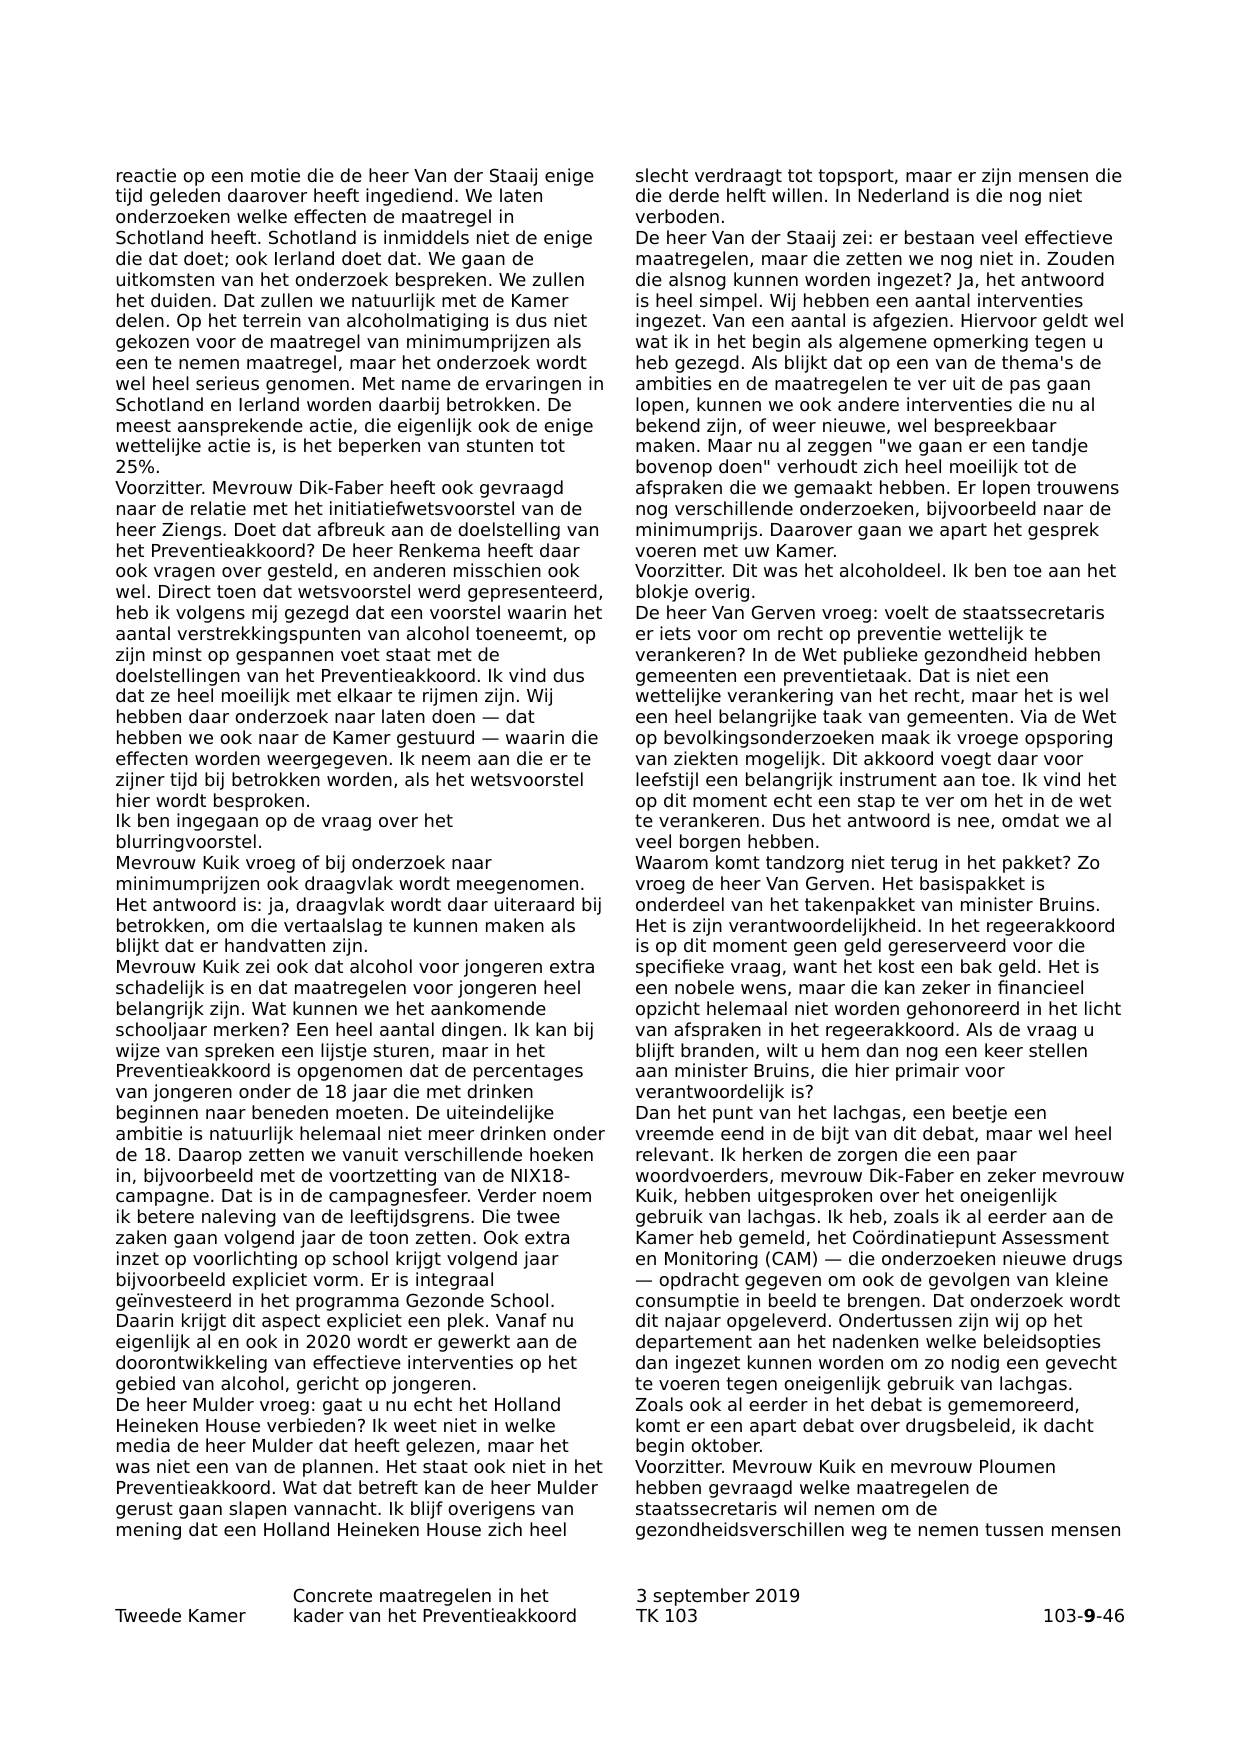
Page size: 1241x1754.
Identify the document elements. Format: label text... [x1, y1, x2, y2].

text Ik ben ingegaan op de vraag over het blurringvoorstel. [115, 811, 605, 853]
text Voorzitter. Dit was het alcoholdeel. Ik ben toe aan het blokje overig. [635, 561, 1125, 603]
text reactie op een motie die de heer Van der Staaij enige tijd geleden daarover heeft ingediend. We laten onderzoeken welke effecten de maatregel in Schotland heeft. Schotland is inmiddels niet de enige die dat doet; ook Ierland doet dat. We gaan de uitkomsten van het onderzoek bespreken. We zullen het duiden. Dat zullen we natuurlijk met de Kamer delen. Op het terrein van alcoholmatiging is dus niet gekozen voor de maatregel van minimumprijzen als een te nemen maatregel, maar het onderzoek wordt wel heel serieus genomen. Met name de ervaringen in Schotland en Ierland worden daarbij betrokken. De meest aansprekende actie, die eigenlijk ook de enige wettelijke actie is, is het beperken van stunten tot 25%. [115, 165, 605, 478]
text De heer Van der Staaij zei: er bestaan veel effectieve maatregelen, maar die zetten we nog niet in. Zouden die alsnog kunnen worden ingezet? Ja, het antwoord is heel simpel. Wij hebben een aantal interventies ingezet. Van een aantal is afgezien. Hiervoor geldt wel wat ik in het begin als algemene opmerking tegen u heb gezegd. Als blijkt dat op een van de thema's de ambities en de maatregelen te ver uit de pas gaan lopen, kunnen we ook andere interventies die nu al bekend zijn, of weer nieuwe, wel bespreekbaar maken. Maar nu al zeggen "we gaan er een tandje bovenop doen" verhoudt zich heel moeilijk tot de afspraken die we gemaakt hebben. Er lopen trouwens nog verschillende onderzoeken, bijvoorbeeld naar de minimumprijs. Daarover gaan we apart het gesprek voeren met uw Kamer. [635, 228, 1125, 561]
text Mevrouw Kuik vroeg of bij onderzoek naar minimumprijzen ook draagvlak wordt meegenomen. Het antwoord is: ja, draagvlak wordt daar uiteraard bij betrokken, om die vertaalslag te kunnen maken als blijkt dat er handvatten zijn. [115, 853, 605, 957]
text Voorzitter. Mevrouw Dik-Faber heeft ook gevraagd naar de relatie met het initiatiefwetsvoorstel van de heer Ziengs. Doet dat afbreuk aan de doelstelling van het Preventieakkoord? De heer Renkema heeft daar ook vragen over gesteld, en anderen misschien ook wel. Direct toen dat wetsvoorstel werd gepresenteerd, heb ik volgens mij gezegd dat een voorstel waarin het aantal verstrekkingspunten van alcohol toeneemt, op zijn minst op gespannen voet staat met de doelstellingen van het Preventieakkoord. Ik vind dus dat ze heel moeilijk met elkaar te rijmen zijn. Wij hebben daar onderzoek naar laten doen — dat hebben we ook naar de Kamer gestuurd — waarin die effecten worden weergegeven. Ik neem aan die er te zijner tijd bij betrokken worden, als het wetsvoorstel hier wordt besproken. [115, 478, 605, 811]
text Voorzitter. Mevrouw Kuik en mevrouw Ploumen hebben gevraagd welke maatregelen de staatssecretaris wil nemen om de gezondheidsverschillen weg te nemen tussen mensen [635, 1457, 1125, 1540]
text slecht verdraagt tot topsport, maar er zijn mensen die die derde helft willen. In Nederland is die nog niet verboden. [635, 165, 1125, 228]
text Dan het punt van het lachgas, een beetje een vreemde eend in de bijt van dit debat, maar wel heel relevant. Ik herken de zorgen die een paar woordvoerders, mevrouw Dik-Faber en zeker mevrouw Kuik, hebben uitgesproken over het oneigenlijk gebruik van lachgas. Ik heb, zoals ik al eerder aan de Kamer heb gemeld, het Coördinatiepunt Assessment en Monitoring (CAM) — die onderzoeken nieuwe drugs — opdracht gegeven om ook de gevolgen van kleine consumptie in beeld te brengen. Dat onderzoek wordt dit najaar opgeleverd. Ondertussen zijn wij op het departement aan het nadenken welke beleidsopties dan ingezet kunnen worden om zo nodig een gevecht te voeren tegen oneigenlijk gebruik van lachgas. Zoals ook al eerder in het debat is gememoreerd, komt er een apart debat over drugsbeleid, ik dacht begin oktober. [635, 1103, 1125, 1457]
text De heer Van Gerven vroeg: voelt de staatssecretaris er iets voor om recht op preventie wettelijk te verankeren? In de Wet publieke gezondheid hebben gemeenten een preventietaak. Dat is niet een wettelijke verankering van het recht, maar het is wel een heel belangrijke taak van gemeenten. Via de Wet op bevolkingsonderzoeken maak ik vroege opsporing van ziekten mogelijk. Dit akkoord voegt daar voor leefstijl een belangrijk instrument aan toe. Ik vind het op dit moment echt een stap te ver om het in de wet te verankeren. Dus het antwoord is nee, omdat we al veel borgen hebben. [635, 603, 1125, 853]
text De heer Mulder vroeg: gaat u nu echt het Holland Heineken House verbieden? Ik weet niet in welke media de heer Mulder dat heeft gelezen, maar het was niet een van de plannen. Het staat ook niet in het Preventieakkoord. Wat dat betreft kan de heer Mulder gerust gaan slapen vannacht. Ik blijf overigens van mening dat een Holland Heineken House zich heel [115, 1394, 605, 1540]
text Mevrouw Kuik zei ook dat alcohol voor jongeren extra schadelijk is en dat maatregelen voor jongeren heel belangrijk zijn. Wat kunnen we het aankomende schooljaar merken? Een heel aantal dingen. Ik kan bij wijze van spreken een lijstje sturen, maar in het Preventieakkoord is opgenomen dat de percentages van jongeren onder de 18 jaar die met drinken beginnen naar beneden moeten. De uiteindelijke ambitie is natuurlijk helemaal niet meer drinken onder de 18. Daarop zetten we vanuit verschillende hoeken in, bijvoorbeeld met de voortzetting van de NIX18-campagne. Dat is in de campagnesfeer. Verder noem ik betere naleving van de leeftijdsgrens. Die twee zaken gaan volgend jaar de toon zetten. Ook extra inzet op voorlichting op school krijgt volgend jaar bijvoorbeeld expliciet vorm. Er is integraal geïnvesteerd in het programma Gezonde School. Daarin krijgt dit aspect expliciet een plek. Vanaf nu eigenlijk al en ook in 2020 wordt er gewerkt aan de doorontwikkeling van effectieve interventies op het gebied van alcohol, gericht op jongeren. [115, 957, 605, 1394]
text Waarom komt tandzorg niet terug in het pakket? Zo vroeg de heer Van Gerven. Het basispakket is onderdeel van het takenpakket van minister Bruins. Het is zijn verantwoordelijkheid. In het regeerakkoord is op dit moment geen geld gereserveerd voor die specifieke vraag, want het kost een bak geld. Het is een nobele wens, maar die kan zeker in financieel opzicht helemaal niet worden gehonoreerd in het licht van afspraken in het regeerakkoord. Als de vraag u blijft branden, wilt u hem dan nog een keer stellen aan minister Bruins, die hier primair voor verantwoordelijk is? [635, 853, 1125, 1103]
